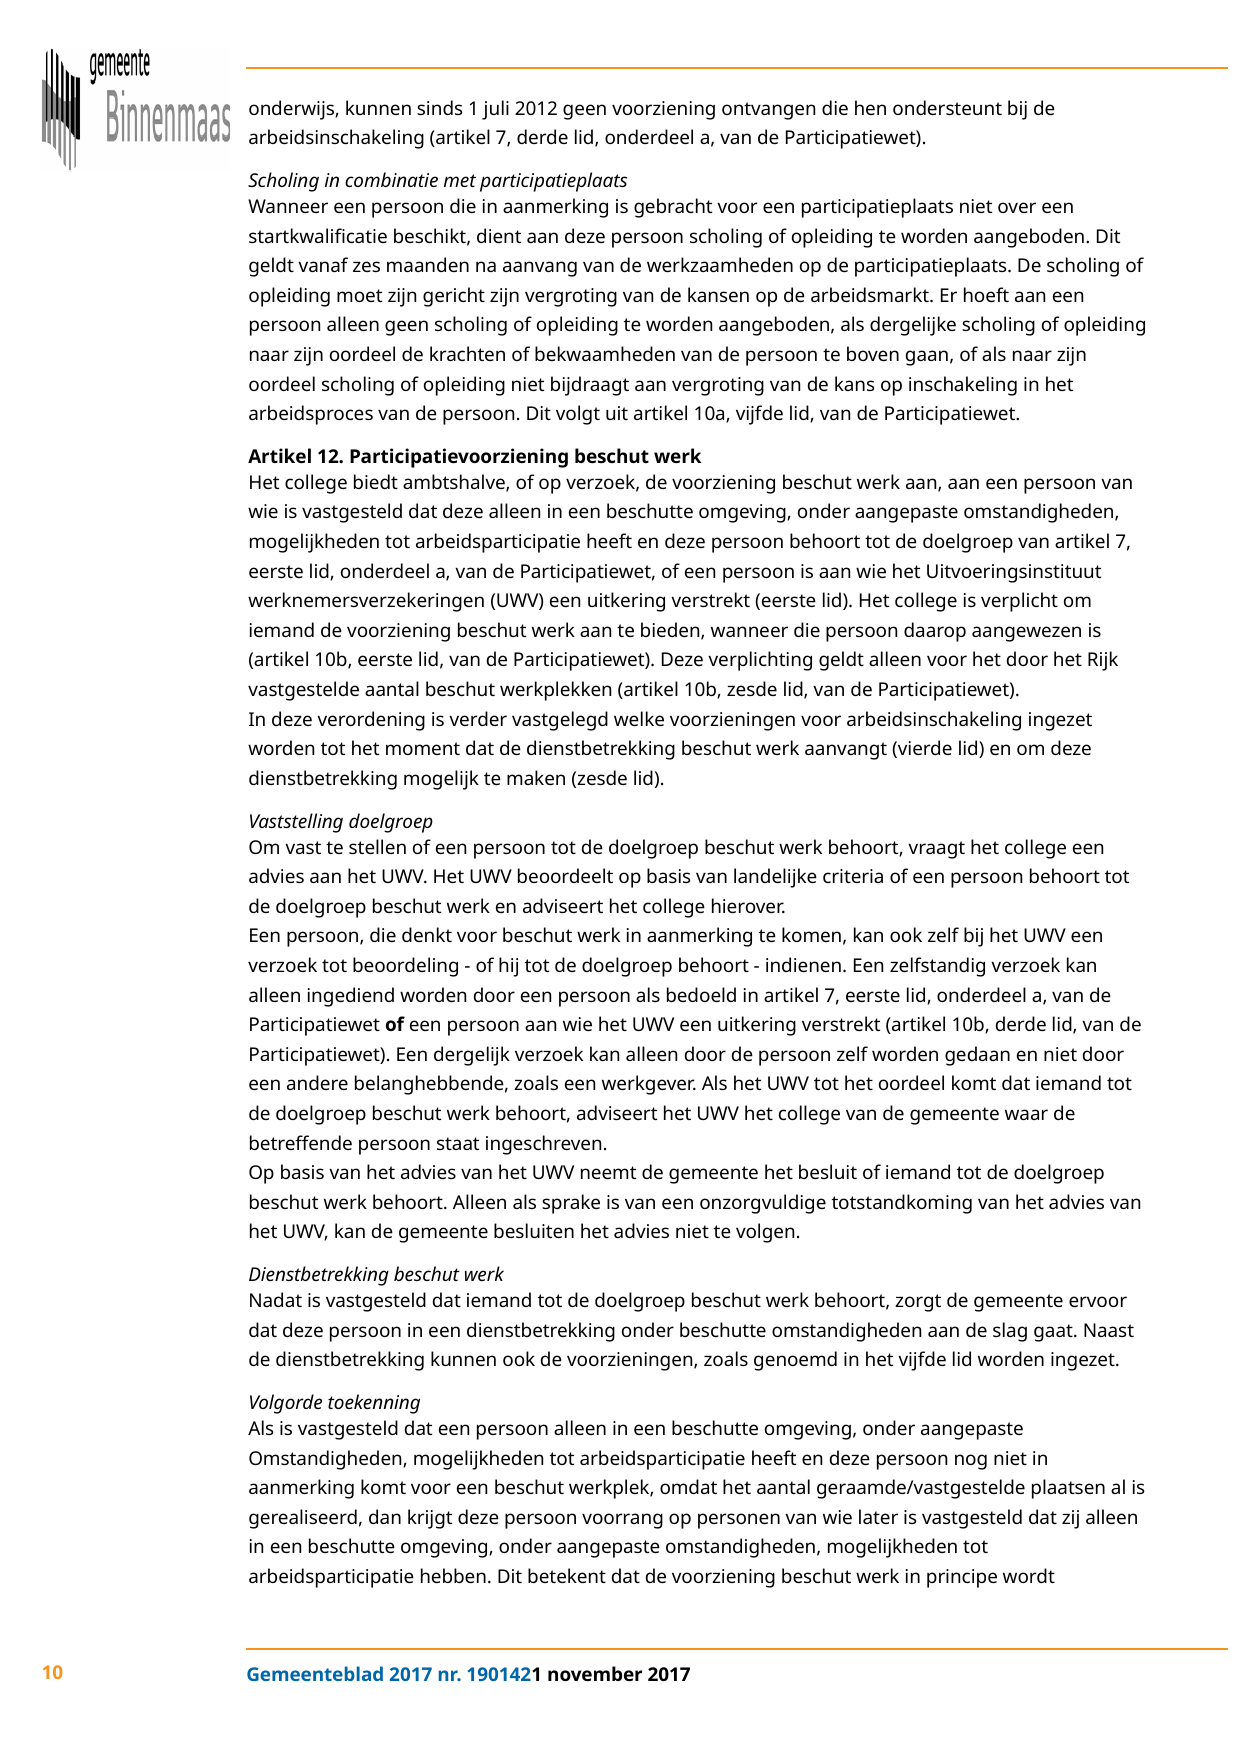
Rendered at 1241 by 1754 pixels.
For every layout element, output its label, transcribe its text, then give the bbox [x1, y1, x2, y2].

text Scholing in combinatie met participatieplaats [248, 167, 1152, 193]
text Nadat is vastgesteld dat iemand tot de doelgroep beschut werk behoort, zorgt de gemeente ervoor dat deze persoon in een dienstbetrekking onder beschutte omstandigheden aan de slag gaat. Naast de dienstbetrekking kunnen ook de voorzieningen, zoals genoemd in het vijfde lid worden ingezet. [248, 1287, 1152, 1372]
text Dienstbetrekking beschut werk [248, 1262, 1152, 1287]
text Volgorde toekenning [248, 1389, 1152, 1415]
text Het college biedt ambtshalve, of op verzoek, de voorziening beschut werk aan, aan een persoon van wie is vastgesteld dat deze alleen in een beschutte omgeving, onder aangepaste omstandigheden, mogelijkheden tot arbeidsparticipatie heeft en deze persoon behoort tot de doelgroep van artikel 7, eerste lid, onderdeel a, van de Participatiewet, of een persoon is aan wie het Uitvoeringsinstituut werknemersverzekeringen (UWV) een uitkering verstrekt (eerste lid). Het college is verplicht om iemand de voorziening beschut werk aan te bieden, wanneer die persoon daarop aangewezen is (artikel 10b, eerste lid, van de Participatiewet). Deze verplichting geldt alleen voor het door het Rijk vastgestelde aantal beschut werkplekken (artikel 10b, zesde lid, van de Participatiewet). [248, 469, 1152, 702]
text Om vast te stellen of een persoon tot de doelgroep beschut werk behoort, vraagt het college een advies aan het UWV. Het UWV beoordeelt op basis van landelijke criteria of een persoon behoort tot de doelgroep beschut werk en adviseert het college hierover. [248, 834, 1152, 919]
text Artikel 12. Participatievoorziening beschut werk [248, 443, 1152, 469]
picture [41, 47, 231, 172]
text Wanneer een persoon die in aanmerking is gebracht voor een participatieplaats niet over een startkwalificatie beschikt, dient aan deze persoon scholing of opleiding te worden aangeboden. Dit geldt vanaf zes maanden na aanvang van de werkzaamheden op de participatieplaats. De scholing of opleiding moet zijn gericht zijn vergroting van de kansen op de arbeidsmarkt. Er hoeft aan een persoon alleen geen scholing of opleiding te worden aangeboden, als dergelijke scholing of opleiding naar zijn oordeel de krachten of bekwaamheden van de persoon te boven gaan, of als naar zijn oordeel scholing of opleiding niet bijdraagt aan vergroting van de kans op inschakeling in het arbeidsproces van de persoon. Dit volgt uit artikel 10a, vijfde lid, van de Participatiewet. [248, 193, 1152, 426]
text In deze verordening is verder vastgelegd welke voorzieningen voor arbeidsinschakeling ingezet worden tot het moment dat de dienstbetrekking beschut werk aanvangt (vierde lid) en om deze dienstbetrekking mogelijk te maken (zesde lid). [248, 706, 1152, 791]
text Vaststelling doelgroep [248, 808, 1152, 834]
text onderwijs, kunnen sinds 1 juli 2012 geen voorziening ontvangen die hen ondersteunt bij de arbeidsinschakeling (artikel 7, derde lid, onderdeel a, van de Participatiewet). [248, 95, 1152, 150]
text Een persoon, die denkt voor beschut werk in aanmerking te komen, kan ook zelf bij het UWV een verzoek tot beoordeling - of hij tot de doelgroep behoort - indienen. Een zelfstandig verzoek kan alleen ingediend worden door een persoon als bedoeld in artikel 7, eerste lid, onderdeel a, van de Participatiewet of een persoon aan wie het UWV een uitkering verstrekt (artikel 10b, derde lid, van de Participatiewet). Een dergelijk verzoek kan alleen door de persoon zelf worden gedaan en niet door een andere belanghebbende, zoals een werkgever. Als het UWV tot het oordeel komt dat iemand tot de doelgroep beschut werk behoort, adviseert het UWV het college van de gemeente waar de betreffende persoon staat ingeschreven. [248, 923, 1152, 1155]
text Als is vastgesteld dat een persoon alleen in een beschutte omgeving, onder aangepaste Omstandigheden, mogelijkheden tot arbeidsparticipatie heeft en deze persoon nog niet in aanmerking komt voor een beschut werkplek, omdat het aantal geraamde/vastgestelde plaatsen al is gerealiseerd, dan krijgt deze persoon voorrang op personen van wie later is vastgesteld dat zij alleen in een beschutte omgeving, onder aangepaste omstandigheden, mogelijkheden tot arbeidsparticipatie hebben. Dit betekent dat de voorziening beschut werk in principe wordt [248, 1415, 1152, 1589]
text Op basis van het advies van het UWV neemt de gemeente het besluit of iemand tot de doelgroep beschut werk behoort. Alleen als sprake is van een onzorgvuldige totstandkoming van het advies van het UWV, kan de gemeente besluiten het advies niet te volgen. [248, 1159, 1152, 1244]
